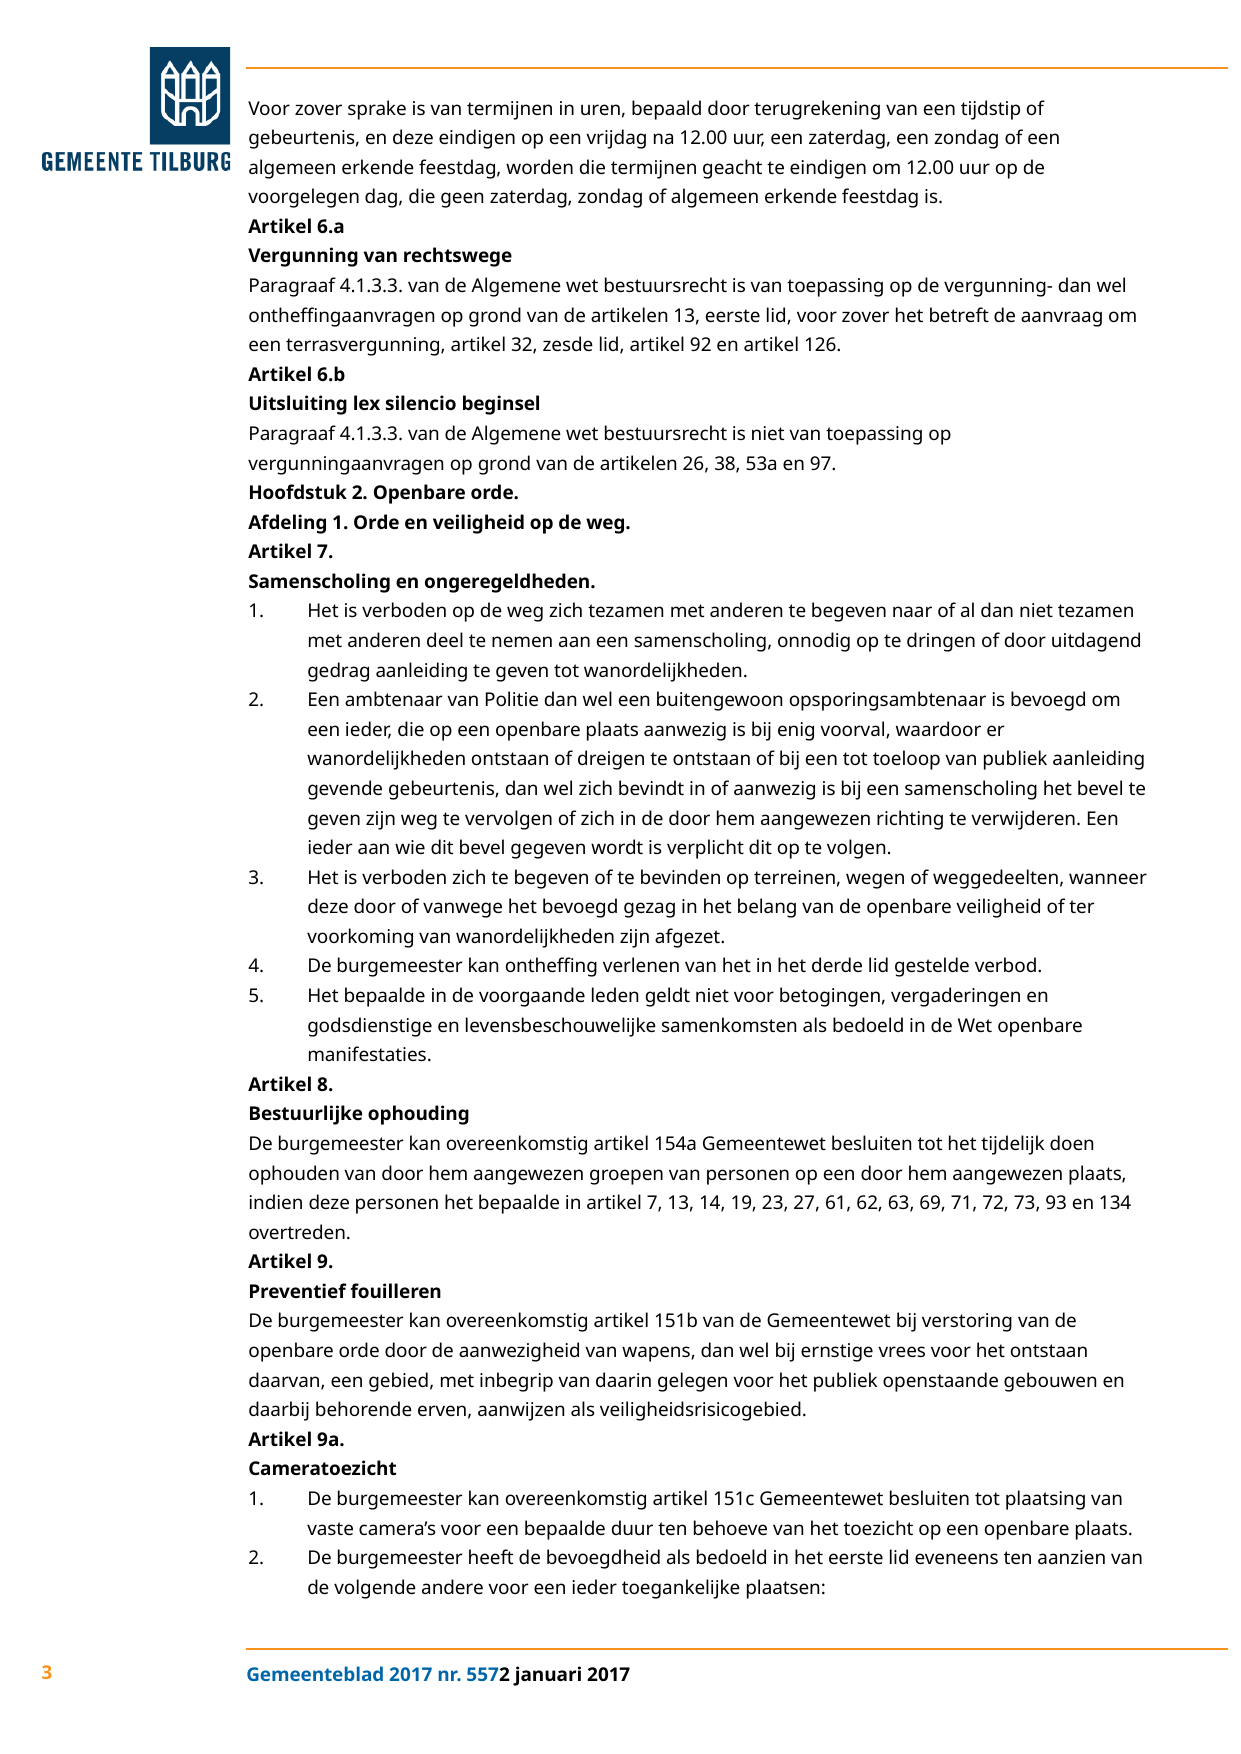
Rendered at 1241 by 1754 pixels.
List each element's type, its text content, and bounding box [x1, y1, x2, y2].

text Uitsluiting lex silencio beginsel [248, 391, 1152, 416]
text Samenscholing en ongeregeldheden. [248, 568, 1152, 594]
text Artikel 9a. [248, 1426, 1152, 1452]
text Voor zover sprake is van termijnen in uren, bepaald door terugrekening van een tijdstip of gebeurtenis, en deze eindigen op een vrijdag na 12.00 uur, een zaterdag, een zondag of een algemeen erkende feestdag, worden die termijnen geacht te eindigen om 12.00 uur op de voorgelegen dag, die geen zaterdag, zondag of algemeen erkende feestdag is. [248, 95, 1152, 209]
text Cameratoezicht [248, 1456, 1152, 1481]
text Artikel 7. [248, 538, 1152, 564]
text Artikel 8. [248, 1071, 1152, 1097]
text Artikel 6.a [248, 213, 1152, 239]
text Vergunning van rechtswege [248, 243, 1152, 268]
text De burgemeester kan overeenkomstig artikel 151b van de Gemeentewet bij verstoring van de openbare orde door de aanwezigheid van wapens, dan wel bij ernstige vrees voor het ontstaan daarvan, een gebied, met inbegrip van daarin gelegen voor het publiek openstaande gebouwen en daarbij behorende erven, aanwijzen als veiligheidsrisicogebied. [248, 1308, 1152, 1422]
list Het is verboden zich te begeven of te bevinden op terreinen, wegen of weggedeelten, wanneer deze door of vanwege het bevoegd gezag in het belang van de openbare veiligheid of ter voorkoming van wanordelijkheden zijn afgezet. [248, 864, 1152, 949]
text Artikel 6.b [248, 361, 1152, 387]
text Hoofdstuk 2. Openbare orde. [248, 479, 1152, 505]
text Paragraaf 4.1.3.3. van de Algemene wet bestuursrecht is niet van toepassing op vergunningaanvragen op grond van de artikelen 26, 38, 53a en 97. [248, 420, 1152, 476]
picture [41, 47, 231, 172]
list Het is verboden op de weg zich tezamen met anderen te begeven naar of al dan niet tezamen met anderen deel te nemen aan een samenscholing, onnodig op te dringen of door uitdagend gedrag aanleiding te geven tot wanordelijkheden. [248, 598, 1152, 683]
text Artikel 9. [248, 1248, 1152, 1274]
list Het bepaalde in de voorgaande leden geldt niet voor betogingen, vergaderingen en godsdienstige en levensbeschouwelijke samenkomsten als bedoeld in de Wet openbare manifestaties. [248, 982, 1152, 1067]
list Een ambtenaar van Politie dan wel een buitengewoon opsporingsambtenaar is bevoegd om een ieder, die op een openbare plaats aanwezig is bij enig voorval, waardoor er wanordelijkheden ontstaan of dreigen te ontstaan of bij een tot toeloop van publiek aanleiding gevende gebeurtenis, dan wel zich bevindt in of aanwezig is bij een samenscholing het bevel te geven zijn weg te vervolgen of zich in de door hem aangewezen richting te verwijderen. Een ieder aan wie dit bevel gegeven wordt is verplicht dit op te volgen. [248, 686, 1152, 860]
text De burgemeester kan overeenkomstig artikel 154a Gemeentewet besluiten tot het tijdelijk doen ophouden van door hem aangewezen groepen van personen op een door hem aangewezen plaats, indien deze personen het bepaalde in artikel 7, 13, 14, 19, 23, 27, 61, 62, 63, 69, 71, 72, 73, 93 en 134 overtreden. [248, 1130, 1152, 1245]
list De burgemeester heeft de bevoegdheid als bedoeld in het eerste lid eveneens ten aanzien van de volgende andere voor een ieder toegankelijke plaatsen: [248, 1544, 1152, 1600]
text Afdeling 1. Orde en veiligheid op de weg. [248, 509, 1152, 535]
text Paragraaf 4.1.3.3. van de Algemene wet bestuursrecht is van toepassing op de vergunning- dan wel ontheffingaanvragen op grond van de artikelen 13, eerste lid, voor zover het betreft de aanvraag om een terrasvergunning, artikel 32, zesde lid, artikel 92 en artikel 126. [248, 272, 1152, 357]
text Preventief fouilleren [248, 1278, 1152, 1304]
text Bestuurlijke ophouding [248, 1101, 1152, 1126]
list De burgemeester kan overeenkomstig artikel 151c Gemeentewet besluiten tot plaatsing van vaste camera’s voor een bepaalde duur ten behoeve van het toezicht op een openbare plaats. [248, 1485, 1152, 1541]
list De burgemeester kan ontheffing verlenen van het in het derde lid gestelde verbod. [248, 953, 1152, 978]
